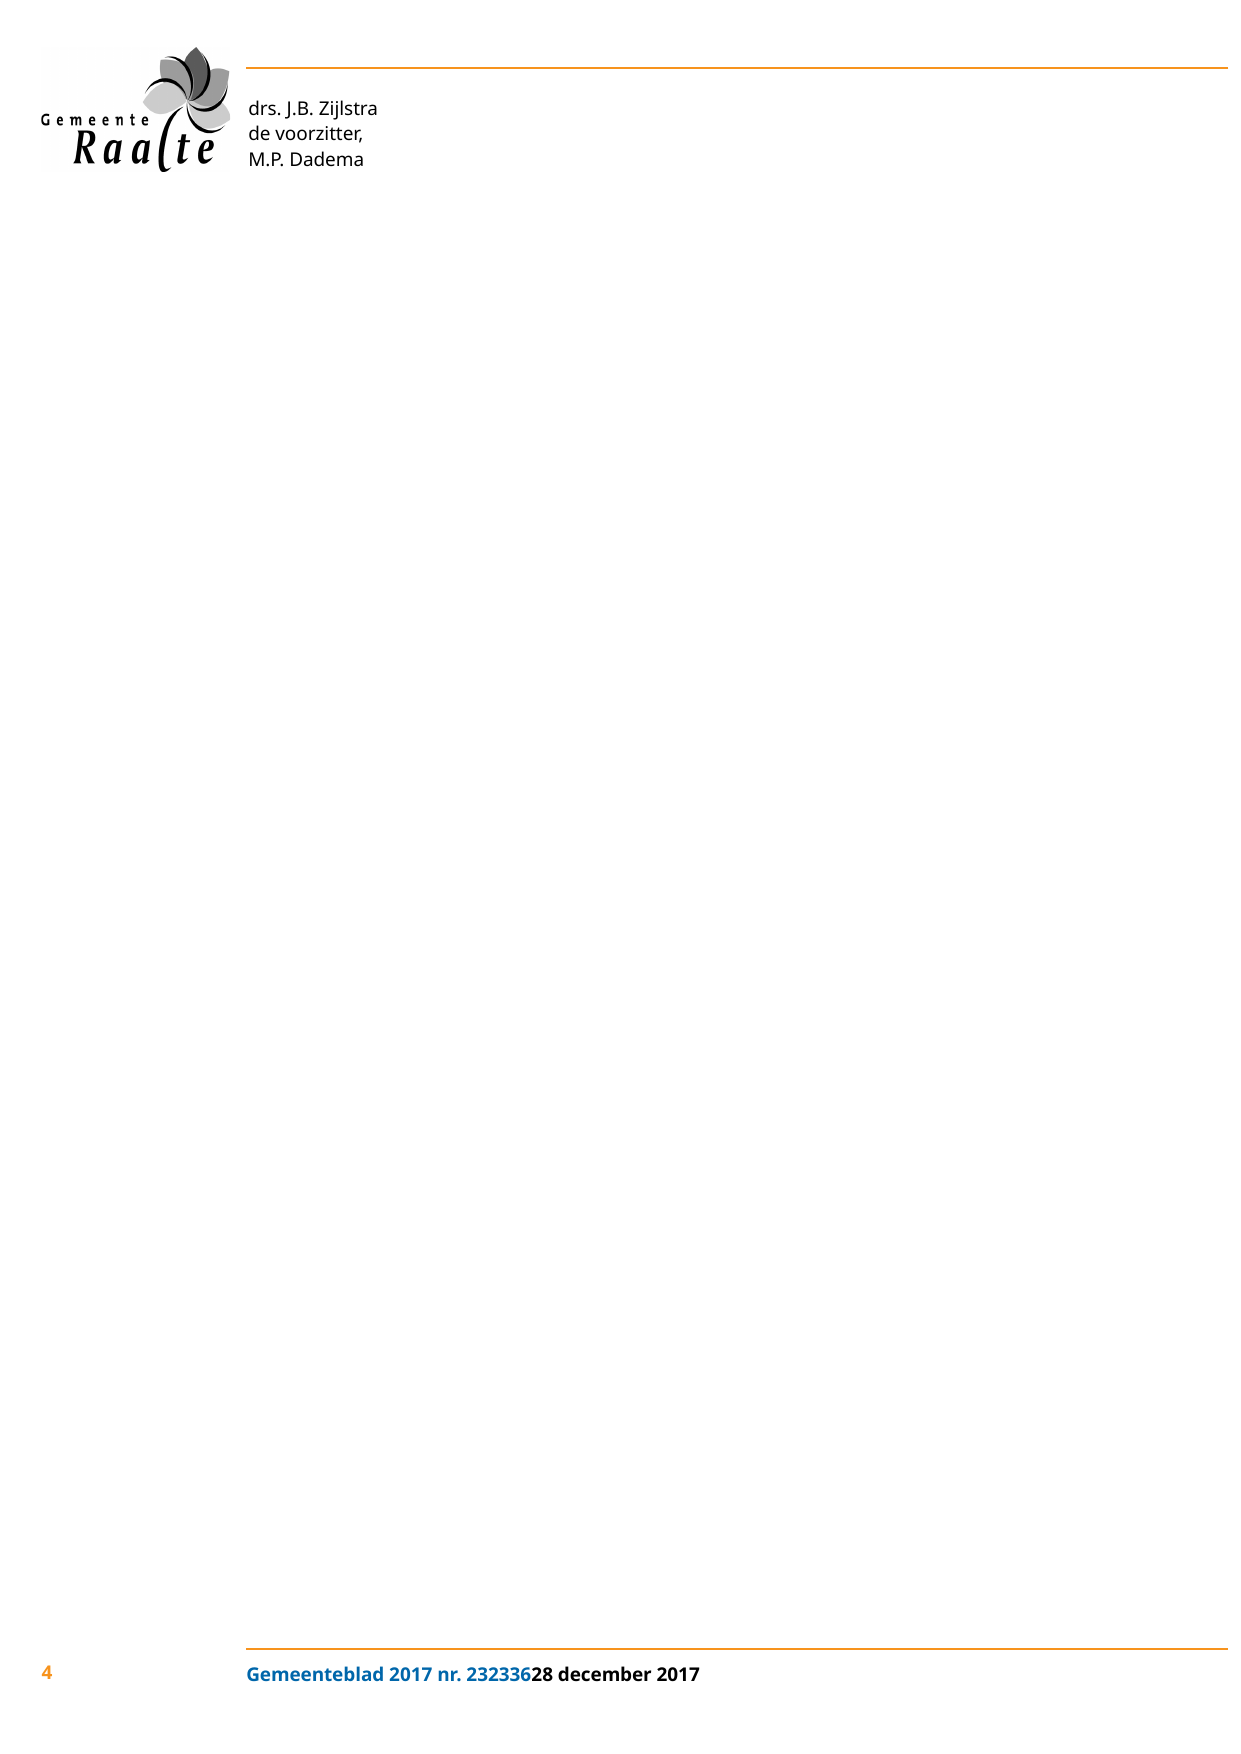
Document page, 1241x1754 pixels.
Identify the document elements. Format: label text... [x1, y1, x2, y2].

picture [41, 47, 231, 172]
text M.P. Dadema [248, 146, 1152, 172]
text de voorzitter, [248, 121, 1152, 146]
text drs. J.B. Zijlstra [248, 95, 1152, 121]
